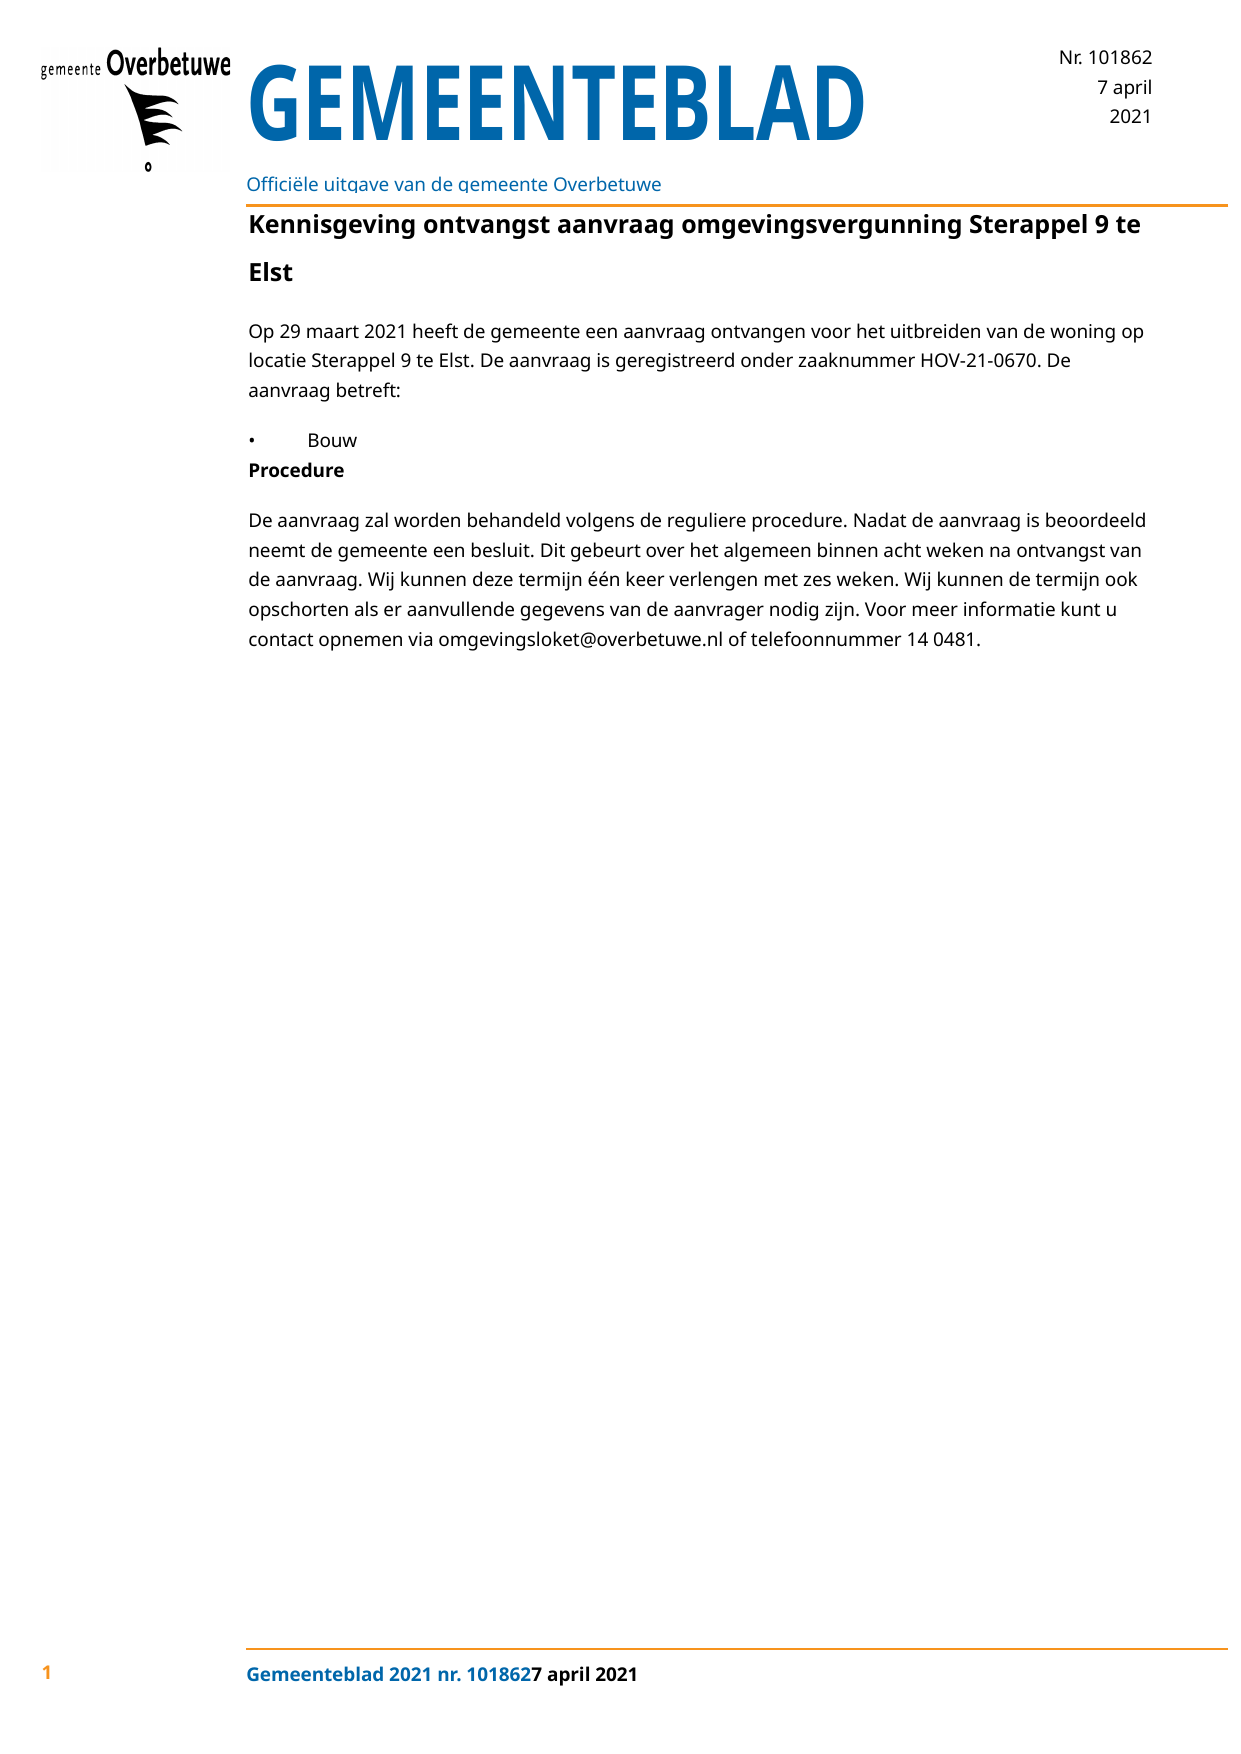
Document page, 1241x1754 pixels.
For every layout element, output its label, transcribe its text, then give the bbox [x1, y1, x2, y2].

text Kennisgeving ontvangst aanvraag omgevingsvergunning Sterappel 9 te Elst [248, 207, 1152, 288]
text De aanvraag zal worden behandeld volgens de reguliere procedure. Nadat de aanvraag is beoordeeld neemt de gemeente een besluit. Dit gebeurt over het algemeen binnen acht weken na ontvangst van de aanvraag. Wij kunnen deze termijn één keer verlengen met zes weken. Wij kunnen de termijn ook opschorten als er aanvullende gegevens van de aanvrager nodig zijn. Voor meer informatie kunt u contact opnemen via omgevingsloket@overbetuwe.nl of telefoonnummer 14 0481. [248, 507, 1152, 652]
text Procedure [248, 457, 1152, 483]
list Bouw [248, 427, 1152, 453]
picture [41, 47, 231, 172]
text Op 29 maart 2021 heeft de gemeente een aanvraag ontvangen voor het uitbreiden van de woning op locatie Sterappel 9 te Elst. De aanvraag is geregistreerd onder zaaknummer HOV-21-0670. De aanvraag betreft: [248, 318, 1152, 403]
